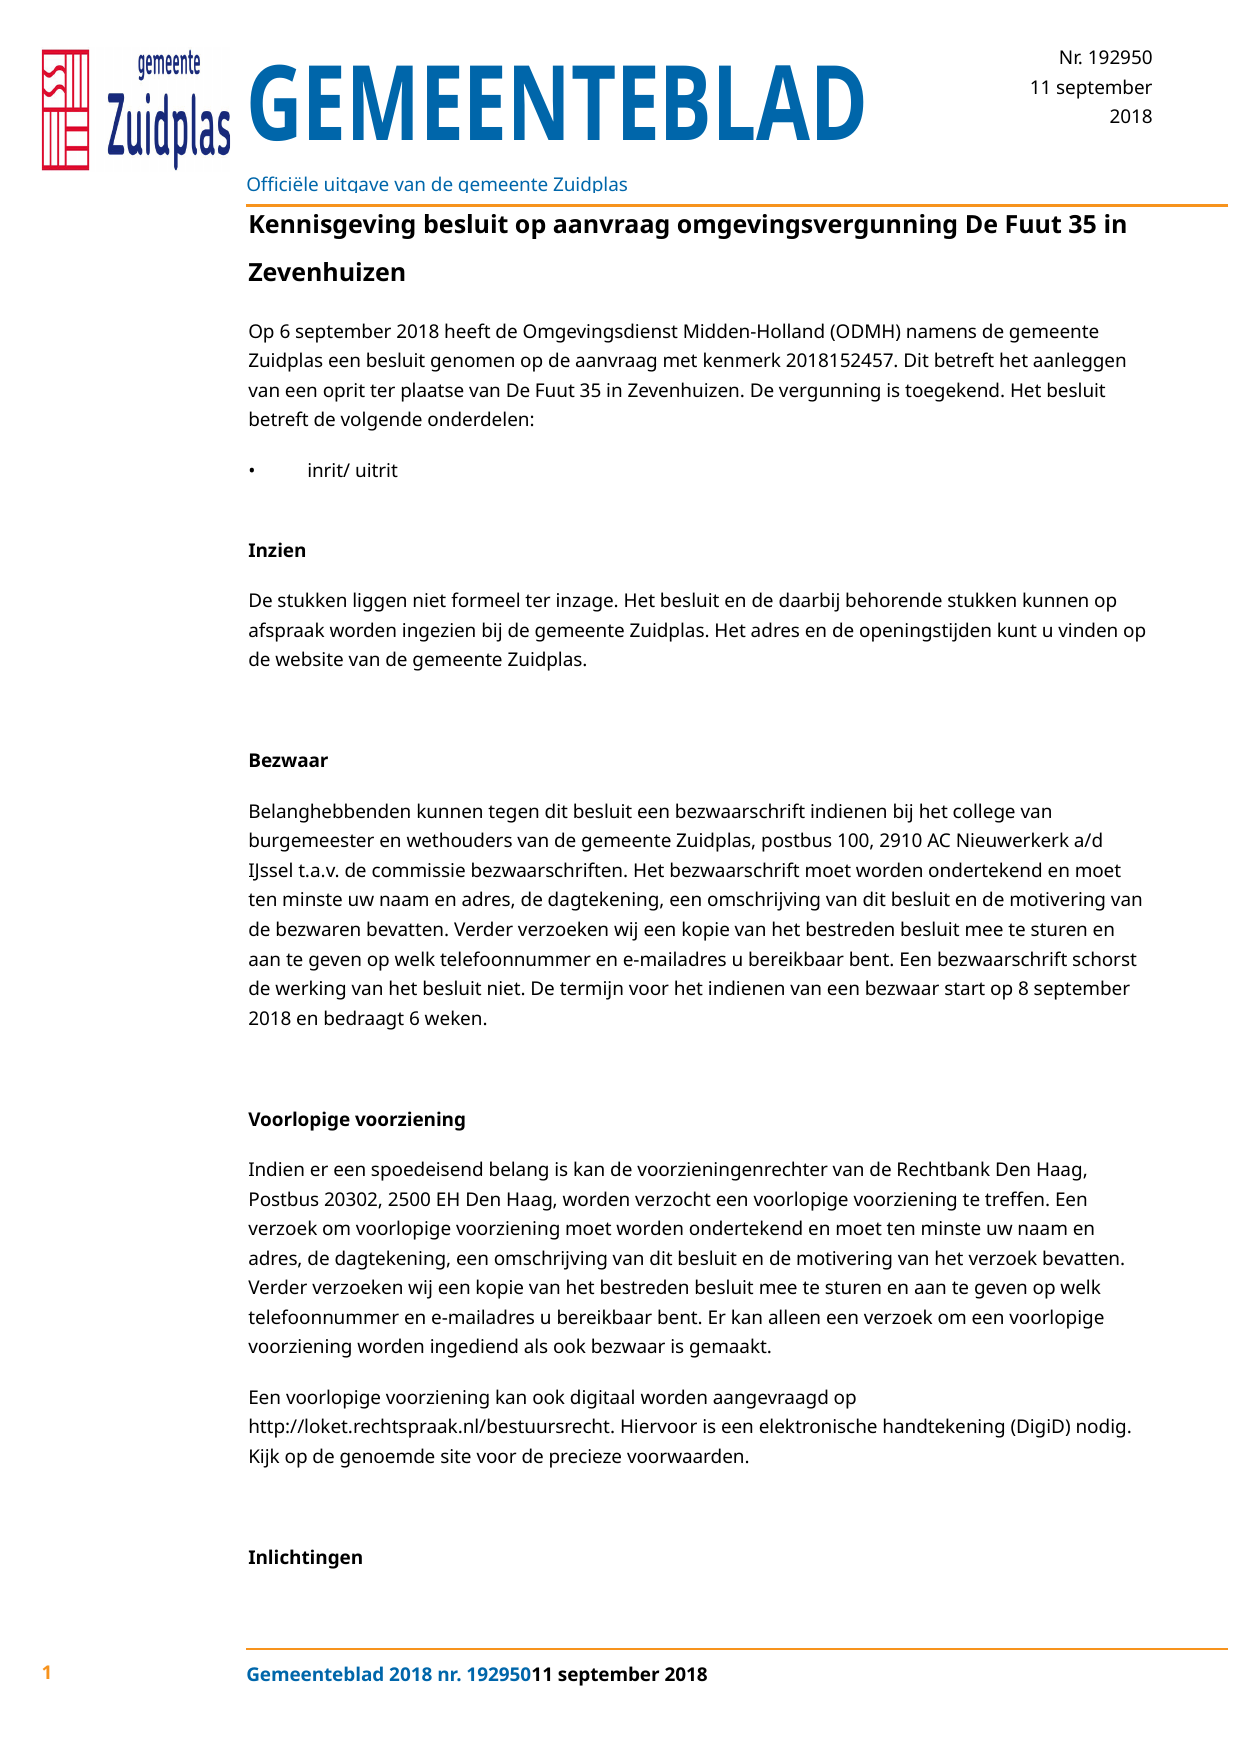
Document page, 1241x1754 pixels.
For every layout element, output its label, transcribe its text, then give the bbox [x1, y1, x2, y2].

text Inzien [248, 537, 1152, 563]
text Kennisgeving besluit op aanvraag omgevingsvergunning De Fuut 35 in Zevenhuizen [248, 207, 1152, 288]
text Indien er een spoedeisend belang is kan de voorzieningenrechter van de Rechtbank Den Haag, Postbus 20302, 2500 EH Den Haag, worden verzocht een voorlopige voorziening te treffen. Een verzoek om voorlopige voorziening moet worden ondertekend en moet ten minste uw naam en adres, de dagtekening, een omschrijving van dit besluit en de motivering van het verzoek bevatten. Verder verzoeken wij een kopie van het bestreden besluit mee te sturen en aan te geven op welk telefoonnummer en e-mailadres u bereikbaar bent. Er kan alleen een verzoek om een voorlopige voorziening worden ingediend als ook bezwaar is gemaakt. [248, 1156, 1152, 1359]
text Een voorlopige voorziening kan ook digitaal worden aangevraagd op http://loket.rechtspraak.nl/bestuursrecht. Hiervoor is een elektronische handtekening (DigiD) nodig. Kijk op de genoemde site voor de precieze voorwaarden. [248, 1384, 1152, 1469]
text Voorlopige voorziening [248, 1106, 1152, 1132]
list inrit/ uitrit [248, 457, 1152, 483]
text De stukken liggen niet formeel ter inzage. Het besluit en de daarbij behorende stukken kunnen op afspraak worden ingezien bij de gemeente Zuidplas. Het adres en de openingstijden kunt u vinden op de website van de gemeente Zuidplas. [248, 587, 1152, 672]
picture [41, 47, 231, 172]
text Op 6 september 2018 heeft de Omgevingsdienst Midden-Holland (ODMH) namens de gemeente Zuidplas een besluit genomen op de aanvraag met kenmerk 2018152457. Dit betreft het aanleggen van een oprit ter plaatse van De Fuut 35 in Zevenhuizen. De vergunning is toegekend. Het besluit betreft de volgende onderdelen: [248, 318, 1152, 432]
text Inlichtingen [248, 1544, 1152, 1570]
text Belanghebbenden kunnen tegen dit besluit een bezwaarschrift indienen bij het college van burgemeester en wethouders van de gemeente Zuidplas, postbus 100, 2910 AC Nieuwerkerk a/d IJssel t.a.v. de commissie bezwaarschriften. Het bezwaarschrift moet worden ondertekend en moet ten minste uw naam en adres, de dagtekening, een omschrijving van dit besluit en de motivering van de bezwaren bevatten. Verder verzoeken wij een kopie van het bestreden besluit mee te sturen en aan te geven op welk telefoonnummer en e-mailadres u bereikbaar bent. Een bezwaarschrift schorst de werking van het besluit niet. De termijn voor het indienen van een bezwaar start op 8 september 2018 en bedraagt 6 weken. [248, 798, 1152, 1031]
text Bezwaar [248, 747, 1152, 773]
